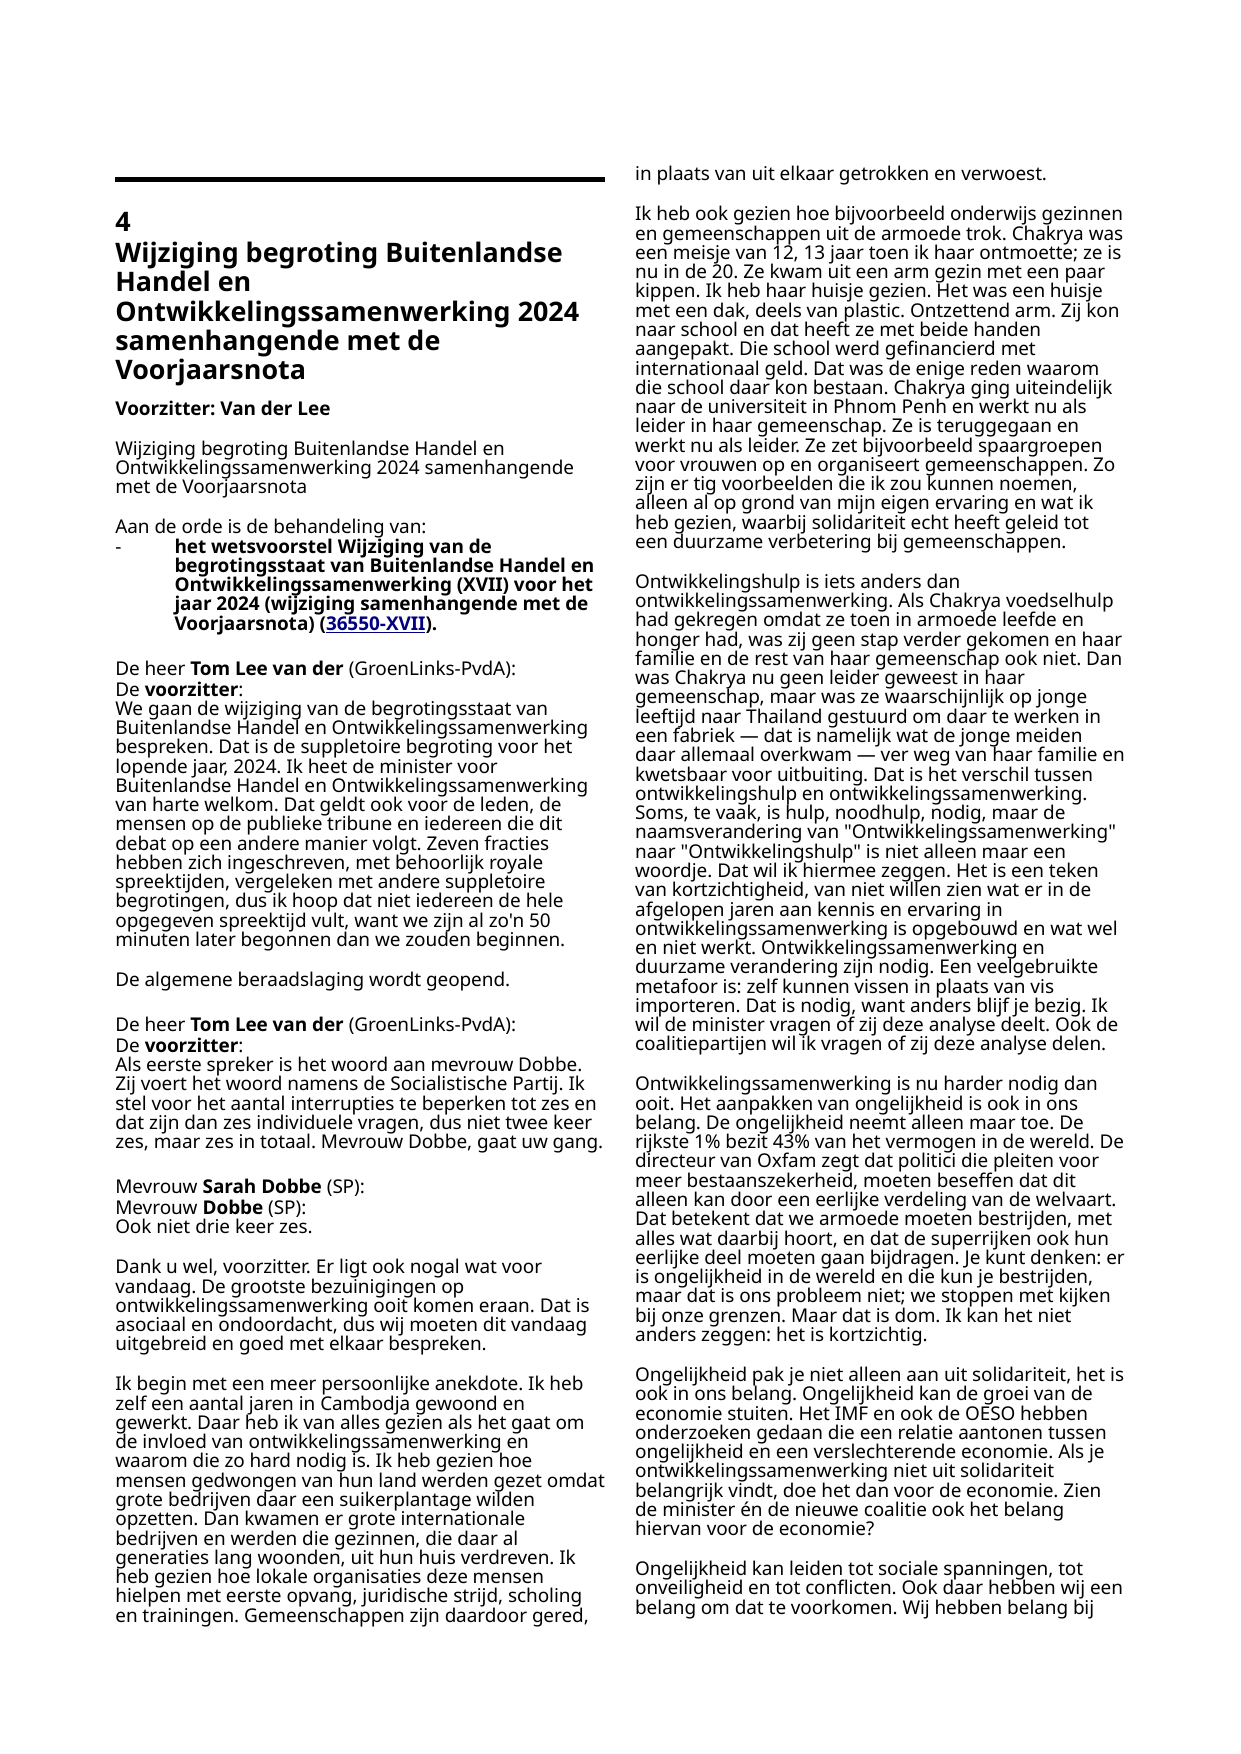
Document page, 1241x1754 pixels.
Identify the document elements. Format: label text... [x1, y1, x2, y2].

text Mevrouw Dobbe (SP): [115, 1199, 605, 1218]
text Ik heb ook gezien hoe bijvoorbeeld onderwijs gezinnen en gemeenschappen uit de armoede trok. Chakrya was een meisje van 12, 13 jaar toen ik haar ontmoette; ze is nu in de 20. Ze kwam uit een arm gezin met een paar kippen. Ik heb haar huisje gezien. Het was een huisje met een dak, deels van plastic. Ontzettend arm. Zij kon naar school en dat heeft ze met beide handen aangepakt. Die school werd gefinancierd met internationaal geld. Dat was de enige reden waarom die school daar kon bestaan. Chakrya ging uiteindelijk naar de universiteit in Phnom Penh en werkt nu als leider in haar gemeenschap. Ze is teruggegaan en werkt nu als leider. Ze zet bijvoorbeeld spaargroepen voor vrouwen op en organiseert gemeenschappen. Zo zijn er tig voorbeelden die ik zou kunnen noemen, alleen al op grond van mijn eigen ervaring en wat ik heb gezien, waarbij solidariteit echt heeft geleid tot een duurzame verbetering bij gemeenschappen. [635, 205, 1125, 552]
text 4 [115, 203, 605, 239]
text Als eerste spreker is het woord aan mevrouw Dobbe. Zij voert het woord namens de Socialistische Partij. Ik stel voor het aantal interrupties te beperken tot zes en dat zijn dan zes individuele vragen, dus niet twee keer zes, maar zes in totaal. Mevrouw Dobbe, gaat uw gang. [115, 1056, 605, 1152]
text Ongelijkheid pak je niet alleen aan uit solidariteit, het is ook in ons belang. Ongelijkheid kan de groei van de economie stuiten. Het IMF en ook de OESO hebben onderzoeken gedaan die een relatie aantonen tussen ongelijkheid en een verslechterende economie. Als je ontwikkelingssamenwerking niet uit solidariteit belangrijk vindt, doe het dan voor de economie. Zien de minister én de nieuwe coalitie ook het belang hiervan voor de economie? [635, 1366, 1125, 1539]
text Ongelijkheid kan leiden tot sociale spanningen, tot onveiligheid en tot conflicten. Ook daar hebben wij een belang om dat te voorkomen. Wij hebben belang bij [635, 1560, 1125, 1618]
text in plaats van uit elkaar getrokken en verwoest. [635, 165, 1125, 184]
text Aan de orde is de behandeling van: [115, 518, 605, 538]
text Ook niet drie keer zes. [115, 1218, 605, 1238]
text Ontwikkelingssamenwerking is nu harder nodig dan ooit. Het aanpakken van ongelijkheid is ook in ons belang. De ongelijkheid neemt alleen maar toe. De rijkste 1% bezit 43% van het vermogen in de wereld. De directeur van Oxfam zegt dat politici die pleiten voor meer bestaanszekerheid, moeten beseffen dat dit alleen kan door een eerlijke verdeling van de welvaart. Dat betekent dat we armoede moeten bestrijden, met alles wat daarbij hoort, en dat de superrijken ook hun eerlijke deel moeten gaan bijdragen. Je kunt denken: er is ongelijkheid in de wereld en die kun je bestrijden, maar dat is ons probleem niet; we stoppen met kijken bij onze grenzen. Maar dat is dom. Ik kan het niet anders zeggen: het is kortzichtig. [635, 1075, 1125, 1345]
text Voorzitter: Van der Lee [115, 400, 605, 419]
text De voorzitter: [115, 1037, 605, 1056]
text De heer Tom Lee van der (GroenLinks-PvdA): [115, 1011, 605, 1037]
text De algemene beraadslaging wordt geopend. [115, 971, 605, 990]
text De voorzitter: [115, 681, 605, 700]
text De heer Tom Lee van der (GroenLinks-PvdA): [115, 655, 605, 681]
text Ik begin met een meer persoonlijke anekdote. Ik heb zelf een aantal jaren in Cambodja gewoond en gewerkt. Daar heb ik van alles gezien als het gaat om de invloed van ontwikkelingssamenwerking en waarom die zo hard nodig is. Ik heb gezien hoe mensen gedwongen van hun land werden gezet omdat grote bedrijven daar een suikerplantage wilden opzetten. Dan kwamen er grote internationale bedrijven en werden die gezinnen, die daar al generaties lang woonden, uit hun huis verdreven. Ik heb gezien hoe lokale organisaties deze mensen hielpen met eerste opvang, juridische strijd, scholing en trainingen. Gemeenschappen zijn daardoor gered, [115, 1375, 605, 1626]
text Mevrouw Sarah Dobbe (SP): [115, 1173, 605, 1199]
text We gaan de wijziging van de begrotingsstaat van Buitenlandse Handel en Ontwikkelingssamenwerking bespreken. Dat is de suppletoire begroting voor het lopende jaar, 2024. Ik heet de minister voor Buitenlandse Handel en Ontwikkelingssamenwerking van harte welkom. Dat geldt ook voor de leden, de mensen op de publieke tribune en iedereen die dit debat op een andere manier volgt. Zeven fracties hebben zich ingeschreven, met behoorlijk royale spreektijden, vergeleken met andere suppletoire begrotingen, dus ik hoop dat niet iedereen de hele opgegeven spreektijd vult, want we zijn al zo'n 50 minuten later begonnen dan we zouden beginnen. [115, 700, 605, 950]
text Ontwikkelingshulp is iets anders dan ontwikkelingssamenwerking. Als Chakrya voedselhulp had gekregen omdat ze toen in armoede leefde en honger had, was zij geen stap verder gekomen en haar familie en de rest van haar gemeenschap ook niet. Dan was Chakrya nu geen leider geweest in haar gemeenschap, maar was ze waarschijnlijk op jonge leeftijd naar Thailand gestuurd om daar te werken in een fabriek — dat is namelijk wat de jonge meiden daar allemaal overkwam — ver weg van haar familie en kwetsbaar voor uitbuiting. Dat is het verschil tussen ontwikkelingshulp en ontwikkelingssamenwerking. Soms, te vaak, is hulp, noodhulp, nodig, maar de naamsverandering van "Ontwikkelingssamenwerking" naar "Ontwikkelingshulp" is niet alleen maar een woordje. Dat wil ik hiermee zeggen. Het is een teken van kortzichtigheid, van niet willen zien wat er in de afgelopen jaren aan kennis en ervaring in ontwikkelingssamenwerking is opgebouwd en wat wel en niet werkt. Ontwikkelingssamenwerking en duurzame verandering zijn nodig. Een veelgebruikte metafoor is: zelf kunnen vissen in plaats van vis importeren. Dat is nodig, want anders blijf je bezig. Ik wil de minister vragen of zij deze analyse deelt. Ook de coalitiepartijen wil ik vragen of zij deze analyse delen. [635, 573, 1125, 1055]
text Dank u wel, voorzitter. Er ligt ook nogal wat voor vandaag. De grootste bezuinigingen op ontwikkelingssamenwerking ooit komen eraan. Dat is asociaal en ondoordacht, dus wij moeten dit vandaag uitgebreid en goed met elkaar bespreken. [115, 1258, 605, 1355]
text Wijziging begroting Buitenlandse Handel en Ontwikkelingssamenwerking 2024 samenhangende met de Voorjaarsnota [115, 440, 605, 498]
list het wetsvoorstel Wijziging van de begrotingsstaat van Buitenlandse Handel en Ontwikkelingssamenwerking (XVII) voor het jaar 2024 (wijziging samenhangende met de Voorjaarsnota) (36550-XVII). [115, 538, 605, 634]
text Wijziging begroting Buitenlandse Handel en Ontwikkelingssamenwerking 2024 samenhangende met de Voorjaarsnota [115, 239, 605, 400]
